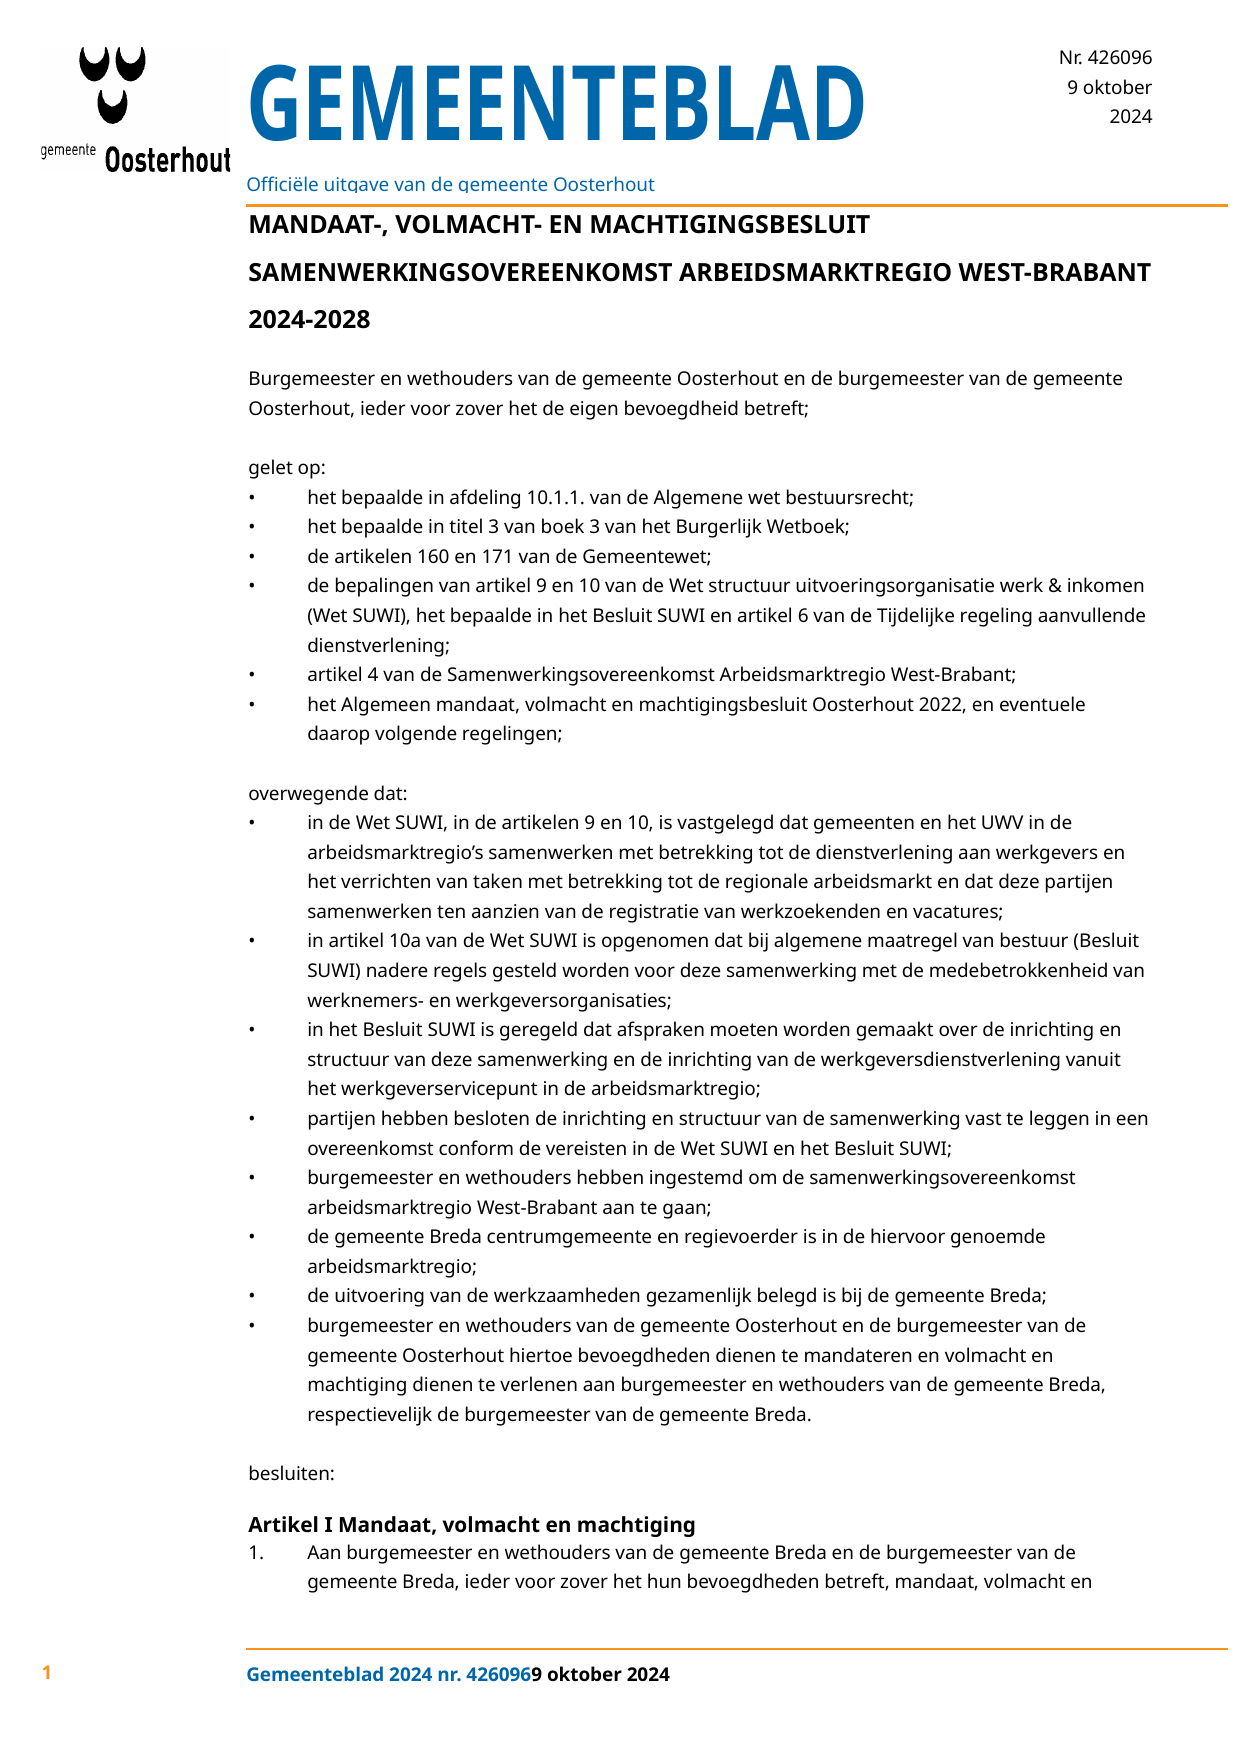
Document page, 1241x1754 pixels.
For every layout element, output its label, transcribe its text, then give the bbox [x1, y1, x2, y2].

text gelet op: [248, 454, 1152, 480]
text Artikel I Mandaat, volmacht en machtiging [248, 1511, 1152, 1539]
list in artikel 10a van de Wet SUWI is opgenomen dat bij algemene maatregel van bestuur (Besluit SUWI) nadere regels gesteld worden voor deze samenwerking met de medebetrokkenheid van werknemers- en werkgeversorganisaties; [248, 928, 1152, 1012]
list artikel 4 van de Samenwerkingsovereenkomst Arbeidsmarktregio West-Brabant; [248, 661, 1152, 687]
list Aan burgemeester en wethouders van de gemeente Breda en de burgemeester van de gemeente Breda, ieder voor zover het hun bevoegdheden betreft, mandaat, volmacht en [248, 1539, 1152, 1594]
list partijen hebben besloten de inrichting en structuur van de samenwerking vast te leggen in een overeenkomst conform de vereisten in de Wet SUWI en het Besluit SUWI; [248, 1105, 1152, 1160]
list de bepalingen van artikel 9 en 10 van de Wet structuur uitvoeringsorganisatie werk & inkomen (Wet SUWI), het bepaalde in het Besluit SUWI en artikel 6 van de Tijdelijke regeling aanvullende dienstverlening; [248, 573, 1152, 657]
text besluiten: [248, 1460, 1152, 1486]
list in de Wet SUWI, in de artikelen 9 en 10, is vastgelegd dat gemeenten en het UWV in de arbeidsmarktregio’s samenwerken met betrekking tot de dienstverlening aan werkgevers en het verrichten van taken met betrekking tot de regionale arbeidsmarkt en dat deze partijen samenwerken ten aanzien van de registratie van werkzoekenden en vacatures; [248, 809, 1152, 924]
text MANDAAT-, VOLMACHT- EN MACHTIGINGSBESLUIT SAMENWERKINGSOVEREENKOMST ARBEIDSMARKTREGIO WEST-BRABANT 2024-2028 [248, 207, 1152, 336]
list de gemeente Breda centrumgemeente en regievoerder is in de hiervoor genoemde arbeidsmarktregio; [248, 1223, 1152, 1279]
list de uitvoering van de werkzaamheden gezamenlijk belegd is bij de gemeente Breda; [248, 1283, 1152, 1308]
text Burgemeester en wethouders van de gemeente Oosterhout en de burgemeester van de gemeente Oosterhout, ieder voor zover het de eigen bevoegdheid betreft; [248, 366, 1152, 421]
list het bepaalde in afdeling 10.1.1. van de Algemene wet bestuursrecht; [248, 484, 1152, 509]
list de artikelen 160 en 171 van de Gemeentewet; [248, 543, 1152, 569]
list het Algemeen mandaat, volmacht en machtigingsbesluit Oosterhout 2022, en eventuele daarop volgende regelingen; [248, 691, 1152, 746]
picture [41, 47, 231, 172]
list in het Besluit SUWI is geregeld dat afspraken moeten worden gemaakt over de inrichting en structuur van deze samenwerking en de inrichting van de werkgeversdienstverlening vanuit het werkgeverservicepunt in de arbeidsmarktregio; [248, 1016, 1152, 1101]
list het bepaalde in titel 3 van boek 3 van het Burgerlijk Wetboek; [248, 513, 1152, 539]
list burgemeester en wethouders van de gemeente Oosterhout en de burgemeester van de gemeente Oosterhout hiertoe bevoegdheden dienen te mandateren en volmacht en machtiging dienen te verlenen aan burgemeester en wethouders van de gemeente Breda, respectievelijk de burgemeester van de gemeente Breda. [248, 1312, 1152, 1427]
text overwegende dat: [248, 780, 1152, 805]
list burgemeester en wethouders hebben ingestemd om de samenwerkingsovereenkomst arbeidsmarktregio West-Brabant aan te gaan; [248, 1164, 1152, 1219]
